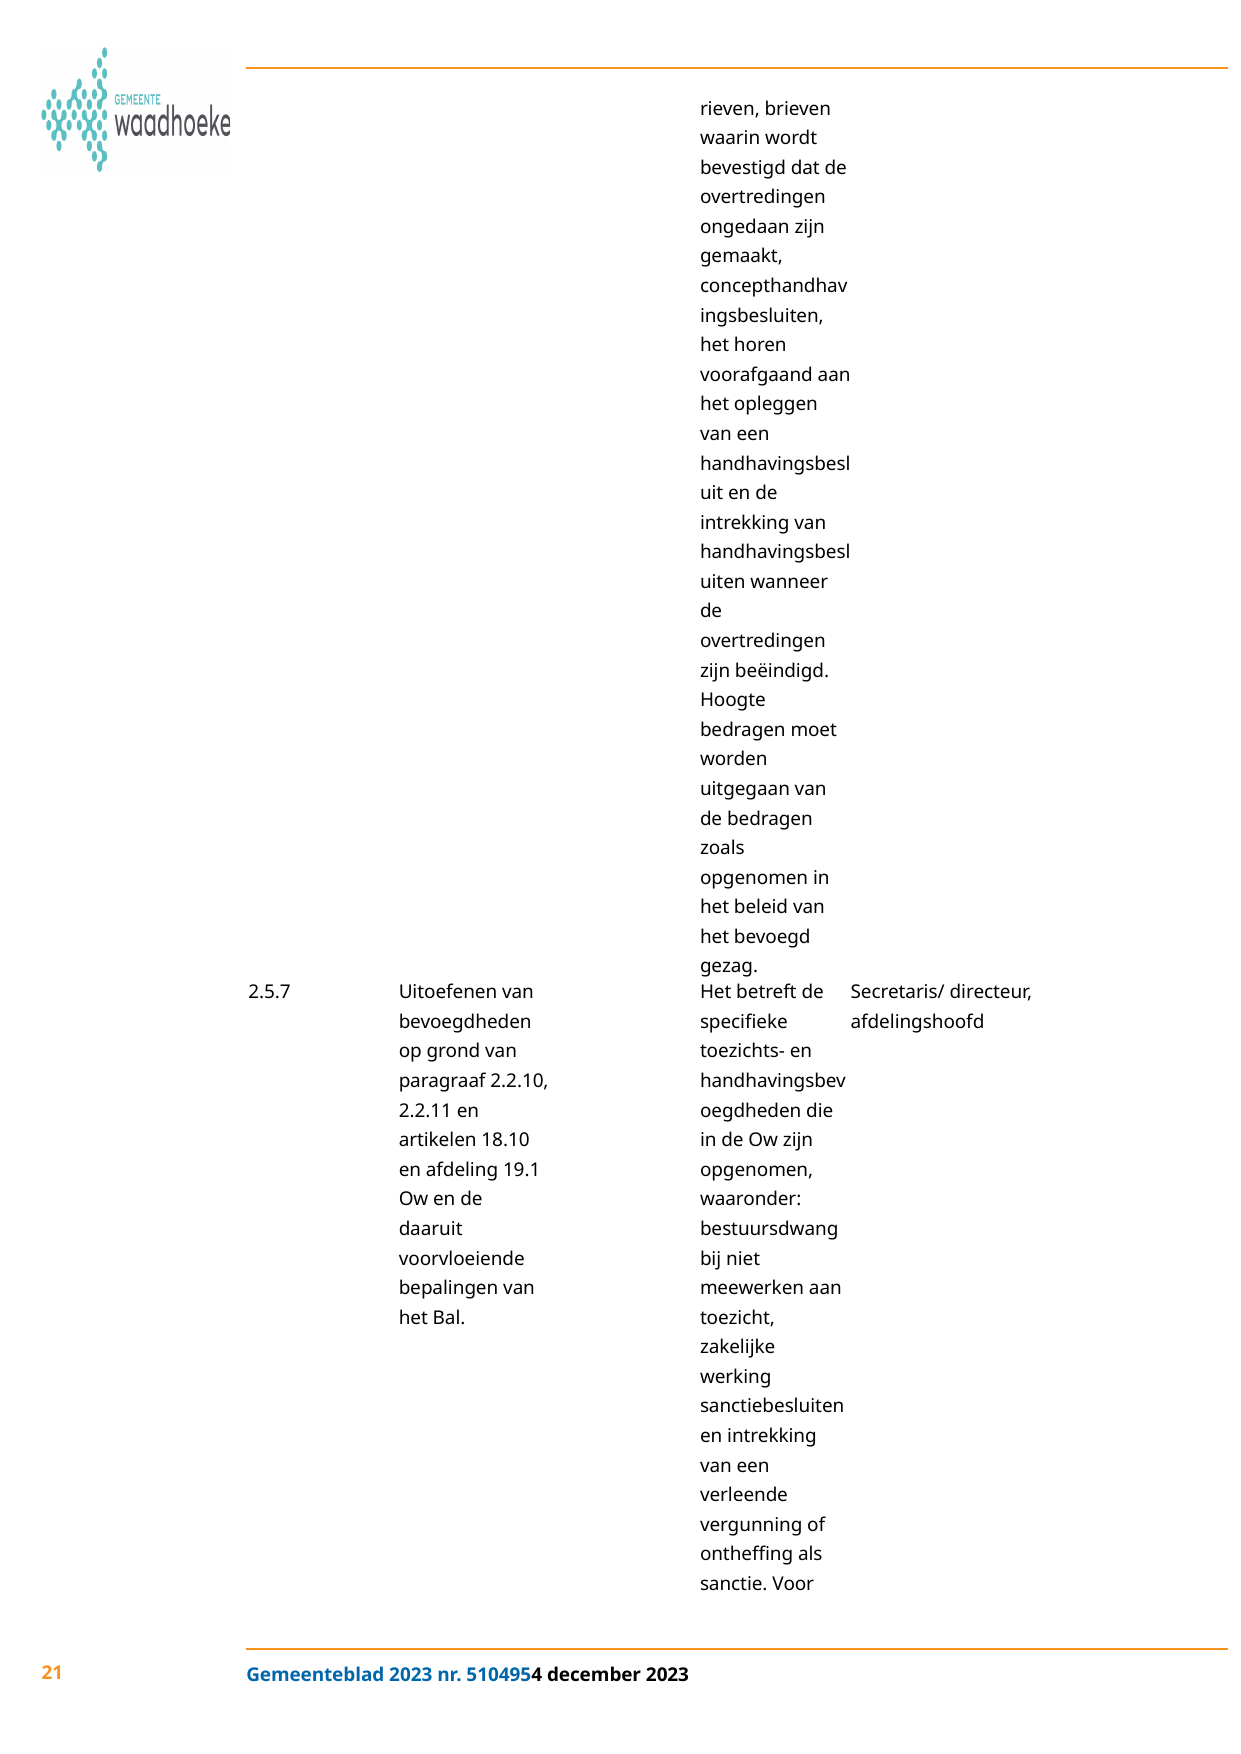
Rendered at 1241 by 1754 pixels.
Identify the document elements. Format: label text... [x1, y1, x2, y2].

table_cell [248, 95, 398, 978]
table_cell Het betreft de specifieke toezichts- en handhavingsbevoegdheden die in de Ow zijn opgenomen, waaronder: bestuursdwang bij niet meewerken aan toezicht, zakelijke werking sanctiebesluiten en intrekking van een verleende vergunning of ontheffing als sanctie. Voor [700, 979, 850, 1596]
table_cell [549, 95, 700, 978]
table_cell [850, 95, 1152, 978]
table_cell Secretaris/ directeur, afdelingshoofd [850, 979, 1152, 1596]
table_cell 2.5.7 [248, 979, 398, 1596]
picture [41, 47, 231, 172]
table_cell [549, 979, 700, 1596]
table_cell Uitoefenen van bevoegdheden op grond van paragraaf 2.2.10, 2.2.11 en artikelen 18.10 en afdeling 19.1 Ow en de daaruit voorvloeiende bepalingen van het Bal. [399, 979, 549, 1596]
table_cell rieven, brieven waarin wordt bevestigd dat de overtredingen ongedaan zijn gemaakt, concepthandhavingsbesluiten, het horen voorafgaand aan het opleggen van een handhavingsbesluit en de intrekking van handhavingsbesluiten wanneer de overtredingen zijn beëindigd. Hoogte bedragen moet worden uitgegaan van de bedragen zoals opgenomen in het beleid van het bevoegd gezag. [700, 95, 850, 978]
table_cell [399, 95, 549, 978]
